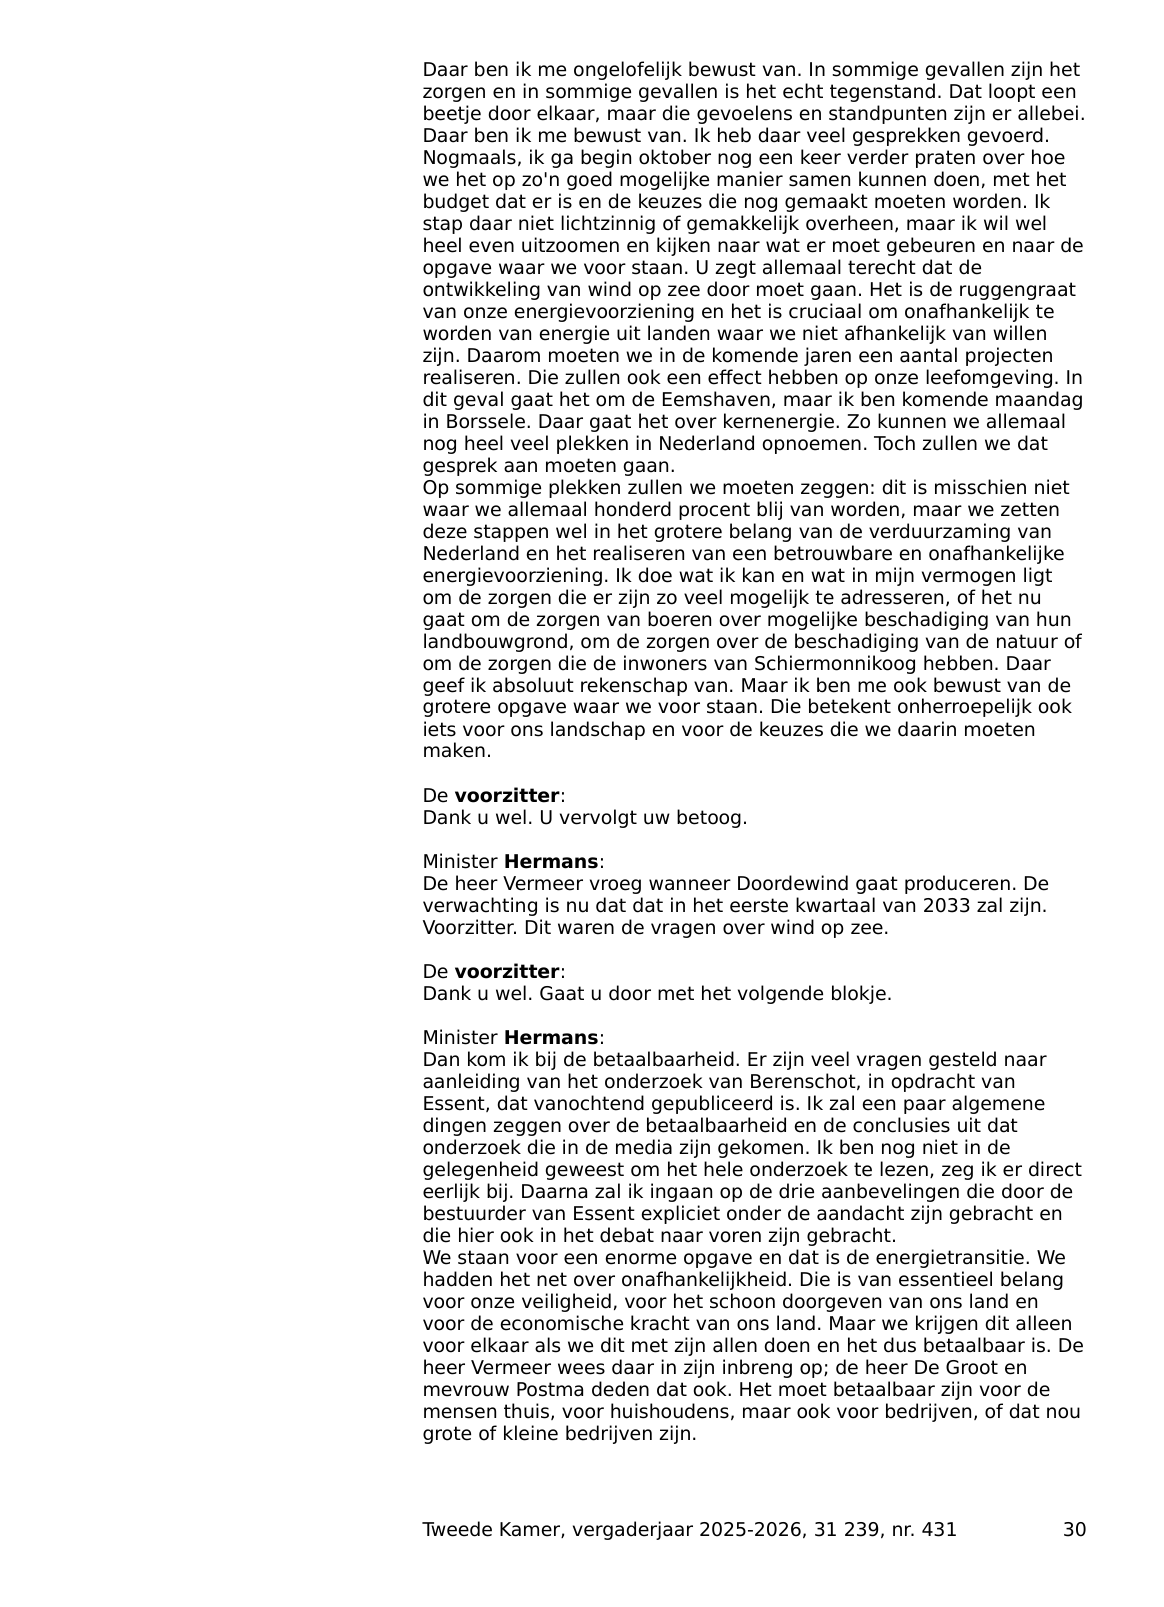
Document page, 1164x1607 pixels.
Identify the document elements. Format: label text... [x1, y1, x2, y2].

text Voorzitter. Dit waren de vragen over wind op zee. [422, 917, 1087, 939]
text De voorzitter: [422, 961, 1087, 983]
text Dank u wel. U vervolgt uw betoog. [422, 807, 1087, 828]
text De voorzitter: [422, 784, 1087, 807]
text We staan voor een enorme opgave en dat is de energietransitie. We hadden het net over onafhankelijkheid. Die is van essentieel belang voor onze veiligheid, voor het schoon doorgeven van ons land en voor de economische kracht van ons land. Maar we krijgen dit alleen voor elkaar als we dit met zijn allen doen en het dus betaalbaar is. De heer Vermeer wees daar in zijn inbreng op; de heer De Groot en mevrouw Postma deden dat ook. Het moet betaalbaar zijn voor de mensen thuis, voor huishoudens, maar ook voor bedrijven, of dat nou grote of kleine bedrijven zijn. [422, 1247, 1087, 1444]
text Minister Hermans: [422, 851, 1087, 873]
text Dank u wel. Gaat u door met het volgende blokje. [422, 983, 1087, 1005]
text De heer Vermeer vroeg wanneer Doordewind gaat produceren. De verwachting is nu dat dat in het eerste kwartaal van 2033 zal zijn. [422, 873, 1087, 917]
text Dan kom ik bij de betaalbaarheid. Er zijn veel vragen gesteld naar aanleiding van het onderzoek van Berenschot, in opdracht van Essent, dat vanochtend gepubliceerd is. Ik zal een paar algemene dingen zeggen over de betaalbaarheid en de conclusies uit dat onderzoek die in de media zijn gekomen. Ik ben nog niet in de gelegenheid geweest om het hele onderzoek te lezen, zeg ik er direct eerlijk bij. Daarna zal ik ingaan op de drie aanbevelingen die door de bestuurder van Essent expliciet onder de aandacht zijn gebracht en die hier ook in het debat naar voren zijn gebracht. [422, 1049, 1087, 1247]
text Op sommige plekken zullen we moeten zeggen: dit is misschien niet waar we allemaal honderd procent blij van worden, maar we zetten deze stappen wel in het grotere belang van de verduurzaming van Nederland en het realiseren van een betrouwbare en onafhankelijke energievoorziening. Ik doe wat ik kan en wat in mijn vermogen ligt om de zorgen die er zijn zo veel mogelijk te adresseren, of het nu gaat om de zorgen van boeren over mogelijke beschadiging van hun landbouwgrond, om de zorgen over de beschadiging van de natuur of om de zorgen die de inwoners van Schiermonnikoog hebben. Daar geef ik absoluut rekenschap van. Maar ik ben me ook bewust van de grotere opgave waar we voor staan. Die betekent onherroepelijk ook iets voor ons landschap en voor de keuzes die we daarin moeten maken. [422, 477, 1087, 762]
text Minister Hermans: [422, 1027, 1087, 1049]
text Daar ben ik me ongelofelijk bewust van. In sommige gevallen zijn het zorgen en in sommige gevallen is het echt tegenstand. Dat loopt een beetje door elkaar, maar die gevoelens en standpunten zijn er allebei. Daar ben ik me bewust van. Ik heb daar veel gesprekken gevoerd. Nogmaals, ik ga begin oktober nog een keer verder praten over hoe we het op zo'n goed mogelijke manier samen kunnen doen, met het budget dat er is en de keuzes die nog gemaakt moeten worden. Ik stap daar niet lichtzinnig of gemakkelijk overheen, maar ik wil wel heel even uitzoomen en kijken naar wat er moet gebeuren en naar de opgave waar we voor staan. U zegt allemaal terecht dat de ontwikkeling van wind op zee door moet gaan. Het is de ruggengraat van onze energievoorziening en het is cruciaal om onafhankelijk te worden van energie uit landen waar we niet afhankelijk van willen zijn. Daarom moeten we in de komende jaren een aantal projecten realiseren. Die zullen ook een effect hebben op onze leefomgeving. In dit geval gaat het om de Eemshaven, maar ik ben komende maandag in Borssele. Daar gaat het over kernenergie. Zo kunnen we allemaal nog heel veel plekken in Nederland opnoemen. Toch zullen we dat gesprek aan moeten gaan. [422, 59, 1087, 477]
